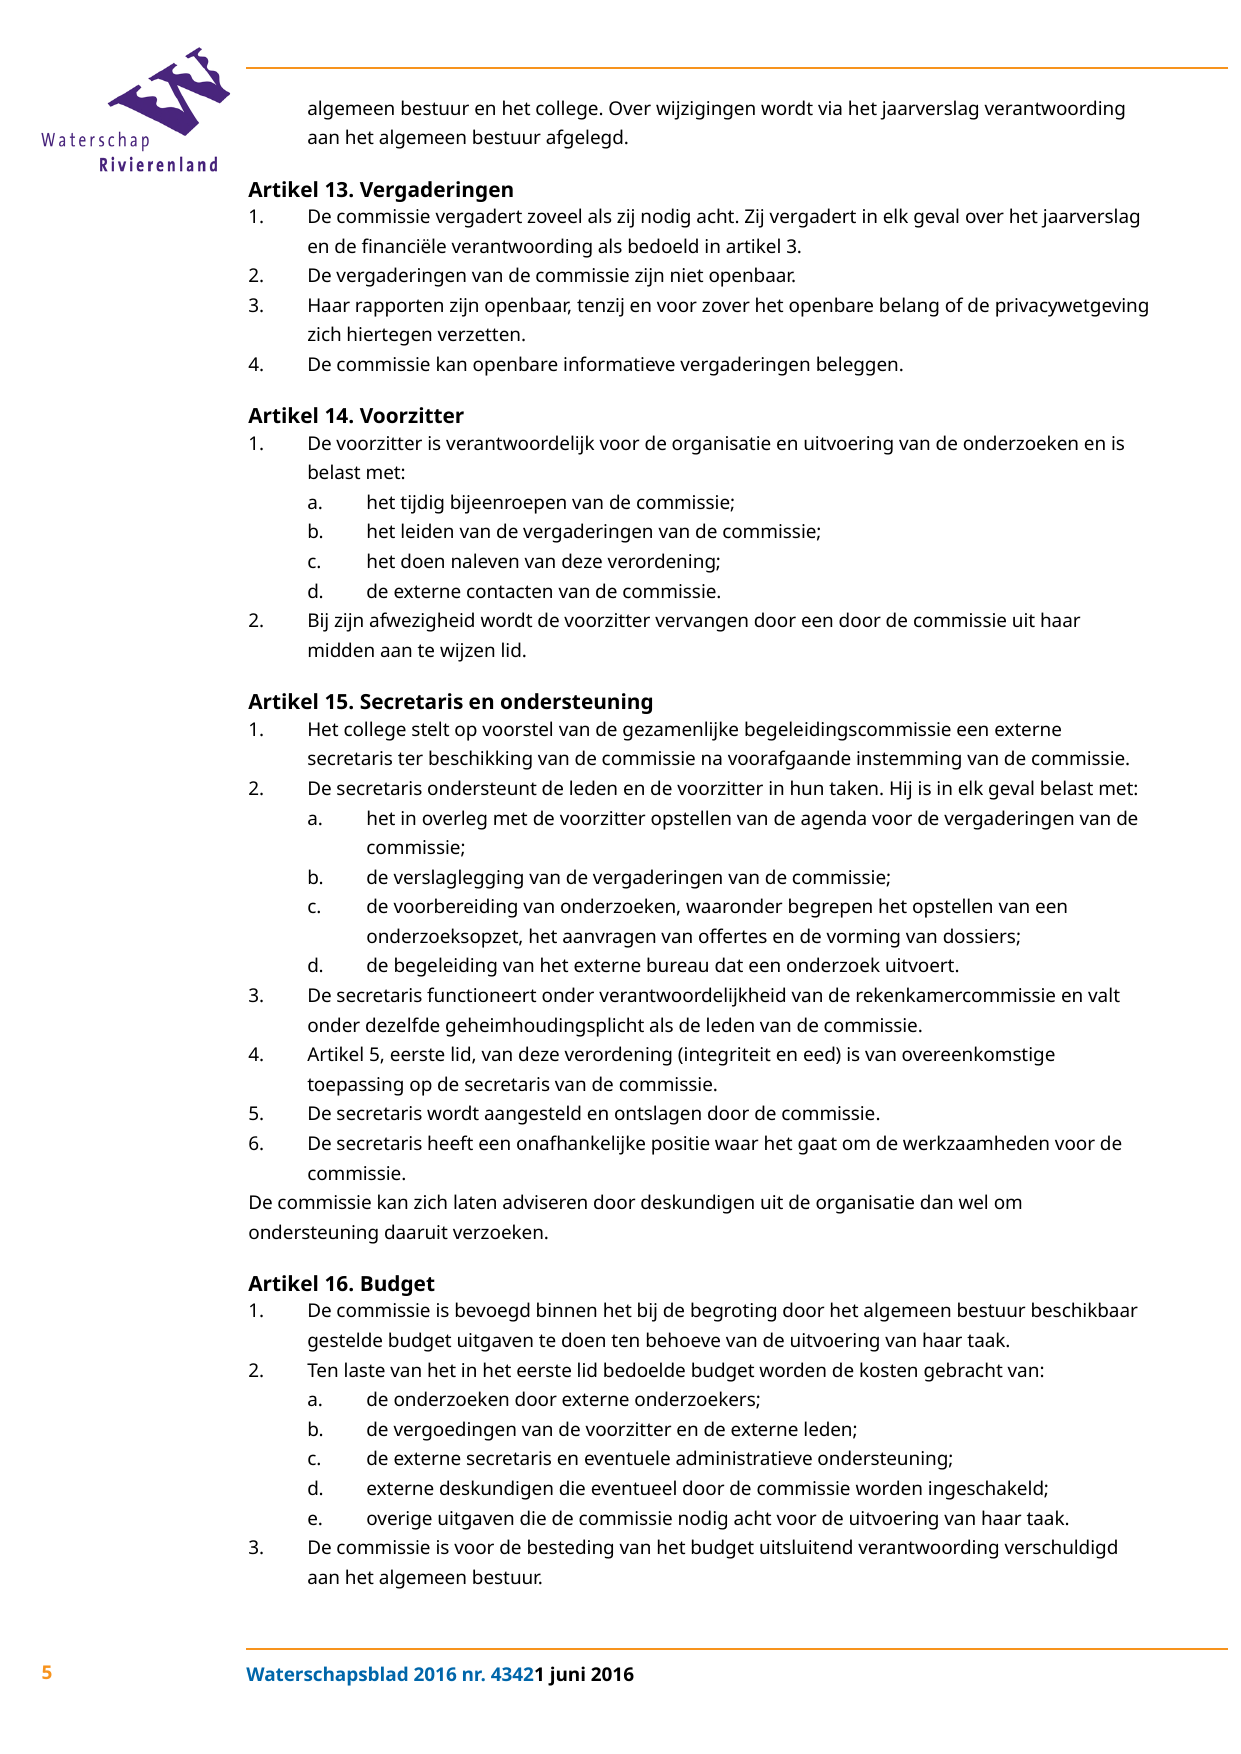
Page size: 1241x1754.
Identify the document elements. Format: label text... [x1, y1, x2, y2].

list Haar rapporten zijn openbaar, tenzij en voor zover het openbare belang of de privacywetgeving zich hiertegen verzetten. [248, 292, 1152, 347]
text Artikel 15. Secretaris en ondersteuning [248, 687, 1152, 716]
list externe deskundigen die eventueel door de commissie worden ingeschakeld; [307, 1475, 1152, 1501]
list De voorzitter is verantwoordelijk voor de organisatie en uitvoering van de onderzoeken en is belast met: [248, 430, 1152, 485]
list De secretaris heeft een onafhankelijke positie waar het gaat om de werkzaamheden voor de commissie. [248, 1130, 1152, 1185]
list de begeleiding van het externe bureau dat een onderzoek uitvoert. [307, 953, 1152, 978]
list het in overleg met de voorzitter opstellen van de agenda voor de vergaderingen van de commissie; [307, 805, 1152, 860]
list het leiden van de vergaderingen van de commissie; [307, 519, 1152, 544]
list algemeen bestuur en het college. Over wijzigingen wordt via het jaarverslag verantwoording aan het algemeen bestuur afgelegd. [248, 95, 1152, 150]
list De commissie kan openbare informatieve vergaderingen beleggen. [248, 351, 1152, 377]
list Ten laste van het in het eerste lid bedoelde budget worden de kosten gebracht van: [248, 1357, 1152, 1383]
list de onderzoeken door externe onderzoekers; [307, 1386, 1152, 1412]
text Artikel 16. Budget [248, 1269, 1152, 1298]
picture [41, 47, 231, 172]
list De commissie is bevoegd binnen het bij de begroting door het algemeen bestuur beschikbaar gestelde budget uitgaven te doen ten behoeve van de uitvoering van haar taak. [248, 1298, 1152, 1353]
list De secretaris wordt aangesteld en ontslagen door de commissie. [248, 1101, 1152, 1126]
text Artikel 13. Vergaderingen [248, 175, 1152, 203]
list de externe contacten van de commissie. [307, 578, 1152, 604]
list de externe secretaris en eventuele administratieve ondersteuning; [307, 1446, 1152, 1471]
list De commissie vergadert zoveel als zij nodig acht. Zij vergadert in elk geval over het jaarverslag en de financiële verantwoording als bedoeld in artikel 3. [248, 203, 1152, 258]
list De commissie is voor de besteding van het budget uitsluitend verantwoording verschuldigd aan het algemeen bestuur. [248, 1534, 1152, 1590]
list de voorbereiding van onderzoeken, waaronder begrepen het opstellen van een onderzoeksopzet, het aanvragen van offertes en de vorming van dossiers; [307, 893, 1152, 949]
list De vergaderingen van de commissie zijn niet openbaar. [248, 262, 1152, 288]
list de verslaglegging van de vergaderingen van de commissie; [307, 864, 1152, 889]
list het tijdig bijeenroepen van de commissie; [307, 489, 1152, 515]
list het doen naleven van deze verordening; [307, 548, 1152, 574]
list de vergoedingen van de voorzitter en de externe leden; [307, 1416, 1152, 1442]
list De secretaris ondersteunt de leden en de voorzitter in hun taken. Hij is in elk geval belast met: [248, 775, 1152, 801]
list De secretaris functioneert onder verantwoordelijkheid van de rekenkamercommissie en valt onder dezelfde geheimhoudingsplicht als de leden van de commissie. [248, 982, 1152, 1037]
text De commissie kan zich laten adviseren door deskundigen uit de organisatie dan wel om ondersteuning daaruit verzoeken. [248, 1189, 1152, 1244]
text Artikel 14. Voorzitter [248, 402, 1152, 430]
list Het college stelt op voorstel van de gezamenlijke begeleidingscommissie een externe secretaris ter beschikking van de commissie na voorafgaande instemming van de commissie. [248, 716, 1152, 771]
list Artikel 5, eerste lid, van deze verordening (integriteit en eed) is van overeenkomstige toepassing op de secretaris van de commissie. [248, 1041, 1152, 1097]
list overige uitgaven die de commissie nodig acht voor de uitvoering van haar taak. [307, 1505, 1152, 1531]
list Bij zijn afwezigheid wordt de voorzitter vervangen door een door de commissie uit haar midden aan te wijzen lid. [248, 607, 1152, 663]
